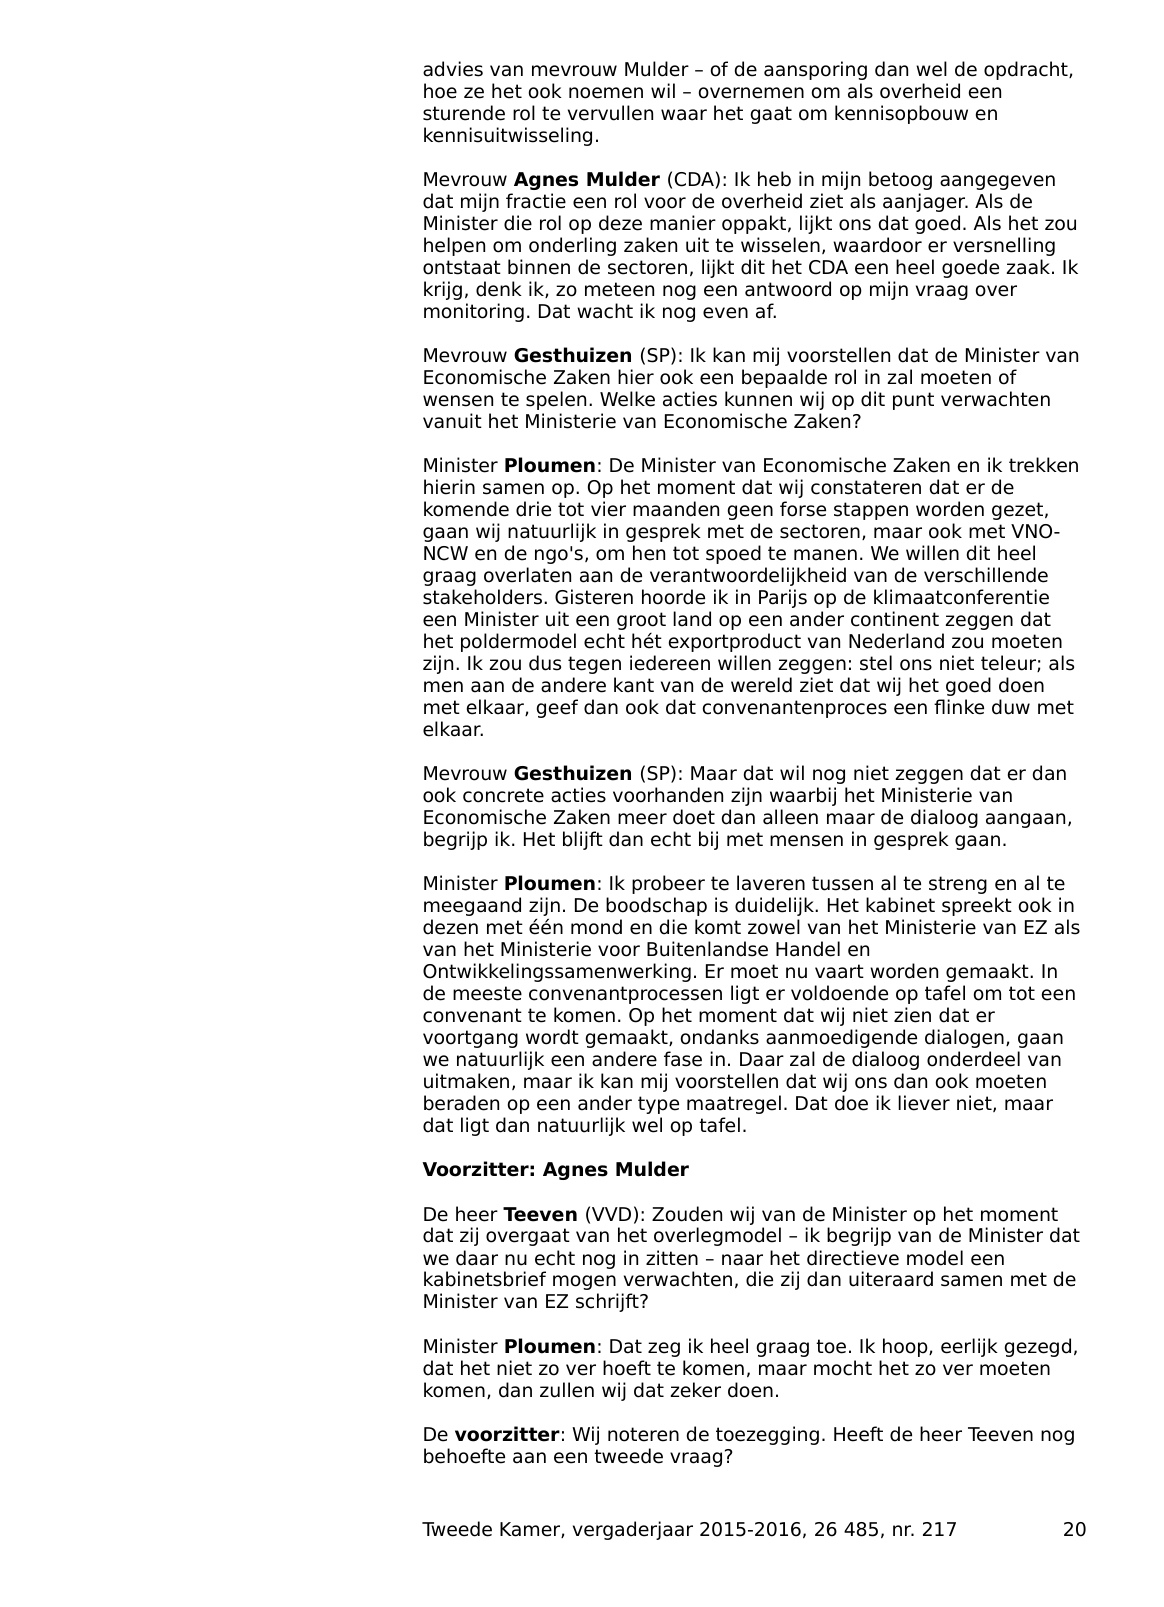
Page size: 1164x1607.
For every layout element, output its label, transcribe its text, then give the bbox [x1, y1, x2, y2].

text Mevrouw Agnes Mulder (CDA): Ik heb in mijn betoog aangegeven dat mijn fractie een rol voor de overheid ziet als aanjager. Als de Minister die rol op deze manier oppakt, lijkt ons dat goed. Als het zou helpen om onderling zaken uit te wisselen, waardoor er versnelling ontstaat binnen de sectoren, lijkt dit het CDA een heel goede zaak. Ik krijg, denk ik, zo meteen nog een antwoord op mijn vraag over monitoring. Dat wacht ik nog even af. [422, 169, 1087, 323]
text Mevrouw Gesthuizen (SP): Maar dat wil nog niet zeggen dat er dan ook concrete acties voorhanden zijn waarbij het Ministerie van Economische Zaken meer doet dan alleen maar de dialoog aangaan, begrijp ik. Het blijft dan echt bij met mensen in gesprek gaan. [422, 763, 1087, 851]
subtitle Voorzitter: Agnes Mulder [422, 1159, 1087, 1181]
text Mevrouw Gesthuizen (SP): Ik kan mij voorstellen dat de Minister van Economische Zaken hier ook een bepaalde rol in zal moeten of wensen te spelen. Welke acties kunnen wij op dit punt verwachten vanuit het Ministerie van Economische Zaken? [422, 345, 1087, 433]
text De voorzitter: Wij noteren de toezegging. Heeft de heer Teeven nog behoefte aan een tweede vraag? [422, 1424, 1087, 1468]
text advies van mevrouw Mulder – of de aansporing dan wel de opdracht, hoe ze het ook noemen wil – overnemen om als overheid een sturende rol te vervullen waar het gaat om kennisopbouw en kennisuitwisseling. [422, 59, 1087, 147]
text Minister Ploumen: Dat zeg ik heel graag toe. Ik hoop, eerlijk gezegd, dat het niet zo ver hoeft te komen, maar mocht het zo ver moeten komen, dan zullen wij dat zeker doen. [422, 1336, 1087, 1401]
text De heer Teeven (VVD): Zouden wij van de Minister op het moment dat zij overgaat van het overlegmodel – ik begrijp van de Minister dat we daar nu echt nog in zitten – naar het directieve model een kabinetsbrief mogen verwachten, die zij dan uiteraard samen met de Minister van EZ schrijft? [422, 1203, 1087, 1313]
text Minister Ploumen: Ik probeer te laveren tussen al te streng en al te meegaand zijn. De boodschap is duidelijk. Het kabinet spreekt ook in dezen met één mond en die komt zowel van het Ministerie van EZ als van het Ministerie voor Buitenlandse Handel en Ontwikkelingssamenwerking. Er moet nu vaart worden gemaakt. In de meeste convenantprocessen ligt er voldoende op tafel om tot een convenant te komen. Op het moment dat wij niet zien dat er voortgang wordt gemaakt, ondanks aanmoedigende dialogen, gaan we natuurlijk een andere fase in. Daar zal de dialoog onderdeel van uitmaken, maar ik kan mij voorstellen dat wij ons dan ook moeten beraden op een ander type maatregel. Dat doe ik liever niet, maar dat ligt dan natuurlijk wel op tafel. [422, 873, 1087, 1137]
text Minister Ploumen: De Minister van Economische Zaken en ik trekken hierin samen op. Op het moment dat wij constateren dat er de komende drie tot vier maanden geen forse stappen worden gezet, gaan wij natuurlijk in gesprek met de sectoren, maar ook met VNO-NCW en de ngo's, om hen tot spoed te manen. We willen dit heel graag overlaten aan de verantwoordelijkheid van de verschillende stakeholders. Gisteren hoorde ik in Parijs op de klimaatconferentie een Minister uit een groot land op een ander continent zeggen dat het poldermodel echt hét exportproduct van Nederland zou moeten zijn. Ik zou dus tegen iedereen willen zeggen: stel ons niet teleur; als men aan de andere kant van de wereld ziet dat wij het goed doen met elkaar, geef dan ook dat convenantenproces een flinke duw met elkaar. [422, 455, 1087, 741]
